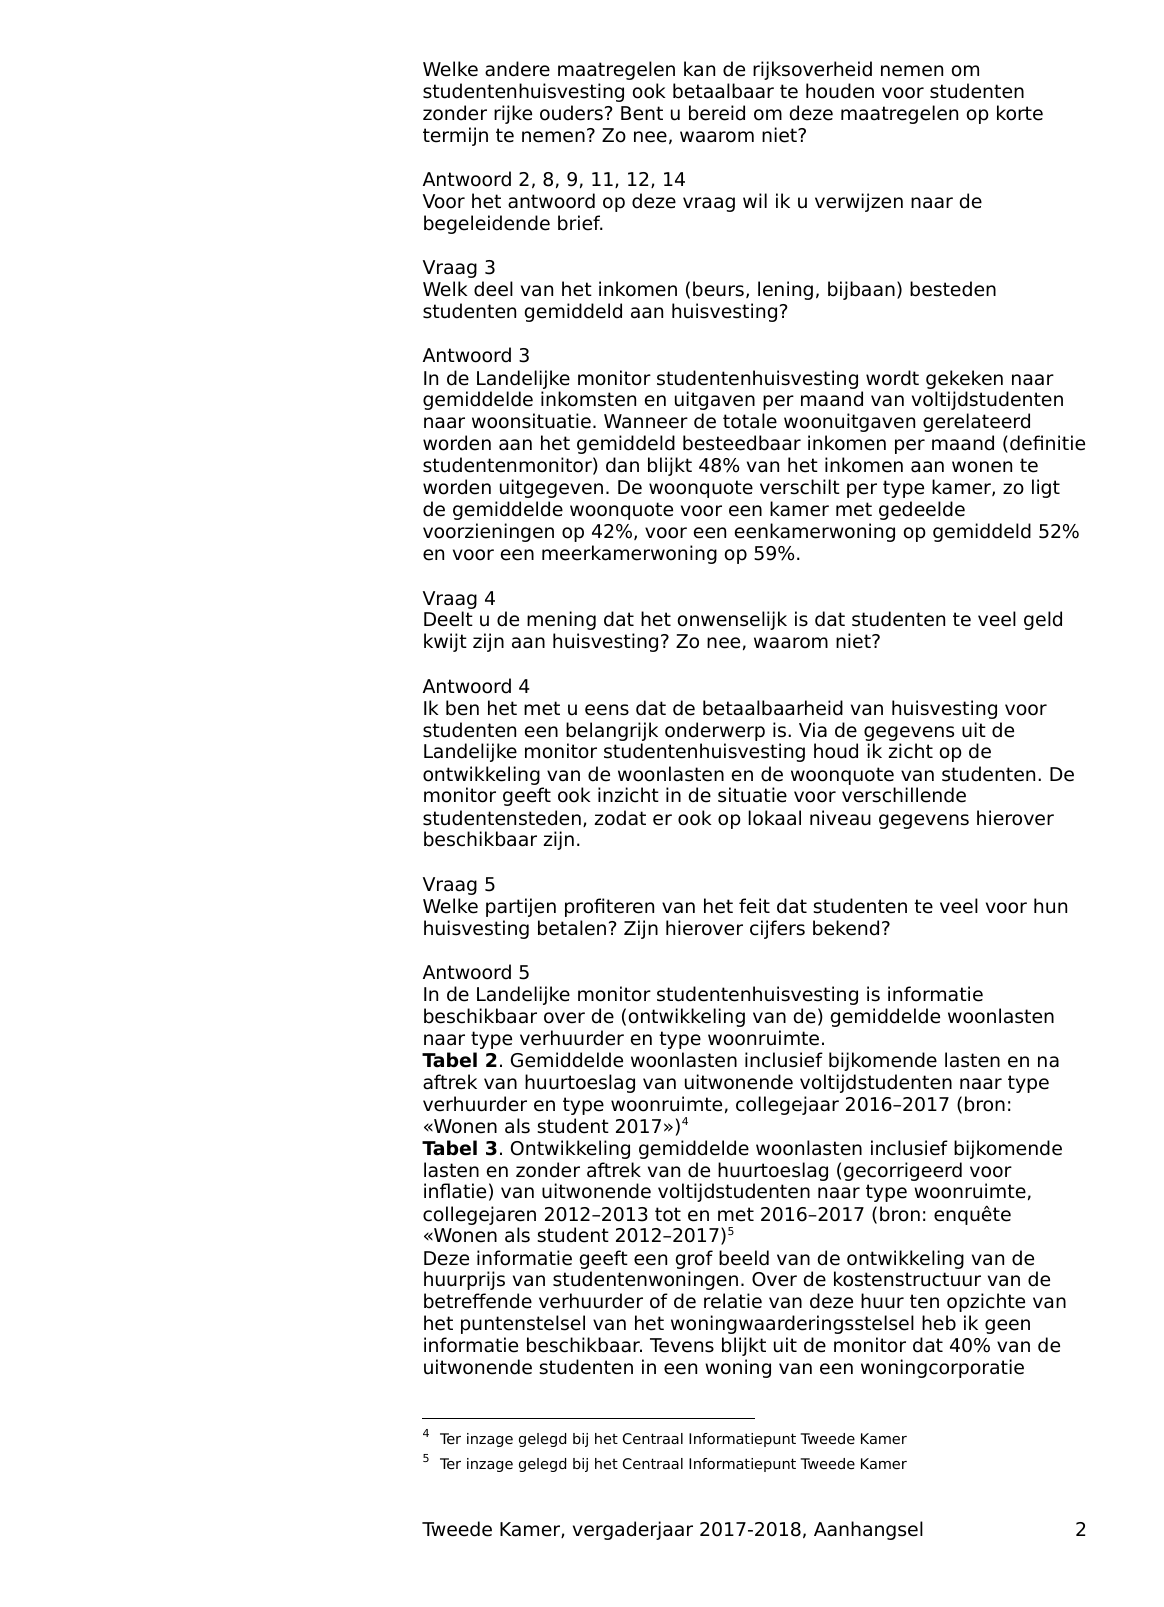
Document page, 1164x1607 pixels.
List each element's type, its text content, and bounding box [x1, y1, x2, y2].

text Deelt u de mening dat het onwenselijk is dat studenten te veel geld kwijt zijn aan huisvesting? Zo nee, waarom niet? [422, 609, 1087, 653]
text Welke andere maatregelen kan de rijksoverheid nemen om studentenhuisvesting ook betaalbaar te houden voor studenten zonder rijke ouders? Bent u bereid om deze maatregelen op korte termijn te nemen? Zo nee, waarom niet? [422, 59, 1087, 147]
text In de Landelijke monitor studentenhuisvesting is informatie beschikbaar over de (ontwikkeling van de) gemiddelde woonlasten naar type verhuurder en type woonruimte. [422, 984, 1087, 1049]
text Vraag 5 [422, 873, 1087, 896]
text Antwoord 5 [422, 962, 1087, 984]
text Antwoord 4 [422, 676, 1087, 697]
text Deze informatie geeft een grof beeld van de ontwikkeling van de huurprijs van studentenwoningen. Over de kostenstructuur van de betreffende verhuurder of de relatie van deze huur ten opzichte van het puntenstelsel van het woningwaarderingsstelsel heb ik geen informatie beschikbaar. Tevens blijkt uit de monitor dat 40% van de uitwonende studenten in een woning van een woningcorporatie [422, 1247, 1087, 1379]
text Antwoord 3 [422, 345, 1087, 367]
text Welke partijen profiteren van het feit dat studenten te veel voor hun huisvesting betalen? Zijn hierover cijfers bekend? [422, 896, 1087, 939]
text In de Landelijke monitor studentenhuisvesting wordt gekeken naar gemiddelde inkomsten en uitgaven per maand van voltijdstudenten naar woonsituatie. Wanneer de totale woonuitgaven gerelateerd worden aan het gemiddeld besteedbaar inkomen per maand (definitie studentenmonitor) dan blijkt 48% van het inkomen aan wonen te worden uitgegeven. De woonquote verschilt per type kamer, zo ligt de gemiddelde woonquote voor een kamer met gedeelde voorzieningen op 42%, voor een eenkamerwoning op gemiddeld 52% en voor een meerkamerwoning op 59%. [422, 367, 1087, 565]
text Voor het antwoord op deze vraag wil ik u verwijzen naar de begeleidende brief. [422, 191, 1087, 235]
text Tabel 3. Ontwikkeling gemiddelde woonlasten inclusief bijkomende lasten en zonder aftrek van de huurtoeslag (gecorrigeerd voor inflatie) van uitwonende voltijdstudenten naar type woonruimte, collegejaren 2012–2013 tot en met 2016–2017 (bron: enquête «Wonen als student 2012–2017) [422, 1137, 1087, 1247]
text Vraag 3 [422, 257, 1087, 279]
text Ter inzage gelegd bij het Centraal Informatiepunt Tweede Kamer [422, 1452, 1087, 1474]
text Welk deel van het inkomen (beurs, lening, bijbaan) besteden studenten gemiddeld aan huisvesting? [422, 279, 1087, 323]
text Ik ben het met u eens dat de betaalbaarheid van huisvesting voor studenten een belangrijk onderwerp is. Via de gegevens uit de Landelijke monitor studentenhuisvesting houd ik zicht op de ontwikkeling van de woonlasten en de woonquote van studenten. De monitor geeft ook inzicht in de situatie voor verschillende studentensteden, zodat er ook op lokaal niveau gegevens hierover beschikbaar zijn. [422, 697, 1087, 851]
text Vraag 4 [422, 587, 1087, 609]
text Tabel 2. Gemiddelde woonlasten inclusief bijkomende lasten en na aftrek van huurtoeslag van uitwonende voltijdstudenten naar type verhuurder en type woonruimte, collegejaar 2016–2017 (bron: «Wonen als student 2017») [422, 1049, 1087, 1137]
text Ter inzage gelegd bij het Centraal Informatiepunt Tweede Kamer [422, 1427, 1087, 1449]
text Antwoord 2, 8, 9, 11, 12, 14 [422, 169, 1087, 191]
